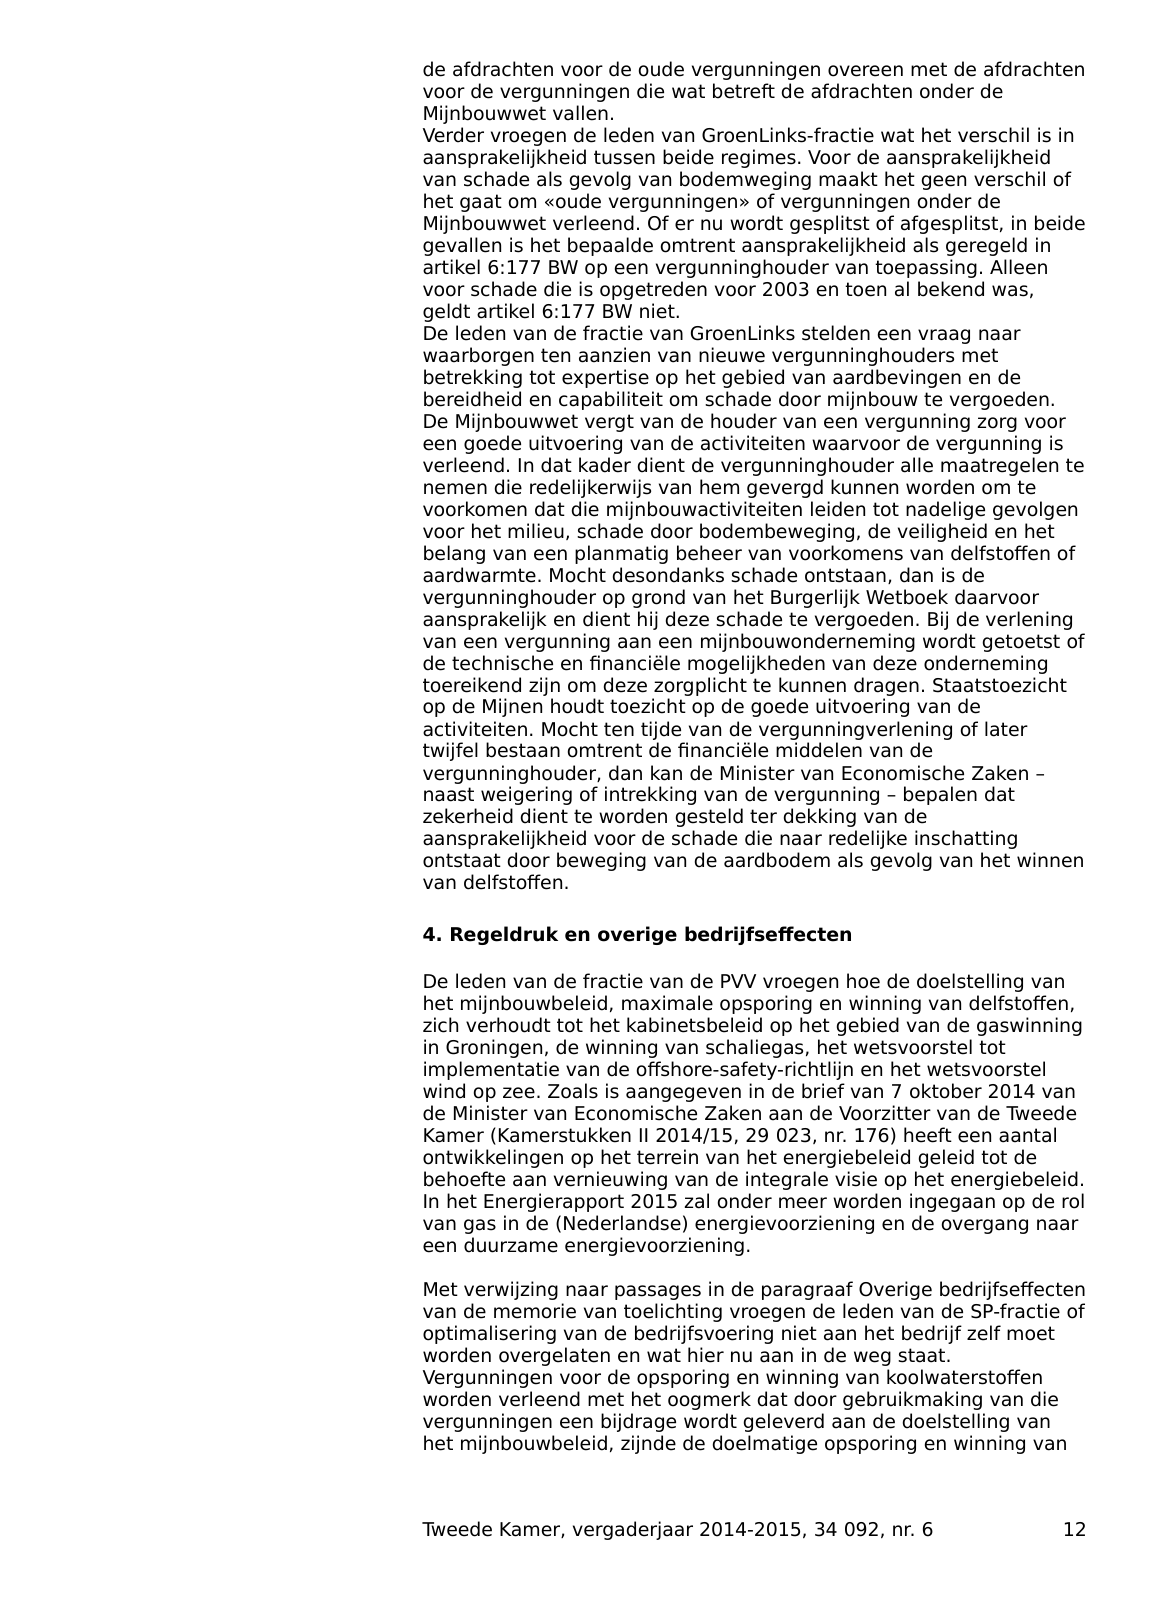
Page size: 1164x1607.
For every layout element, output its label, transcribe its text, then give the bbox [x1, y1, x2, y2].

text Met verwijzing naar passages in de paragraaf Overige bedrijfseffecten van de memorie van toelichting vroegen de leden van de SP-fractie of optimalisering van de bedrijfsvoering niet aan het bedrijf zelf moet worden overgelaten en wat hier nu aan in de weg staat. Vergunningen voor de opsporing en winning van koolwaterstoffen worden verleend met het oogmerk dat door gebruikmaking van die vergunningen een bijdrage wordt geleverd aan de doelstelling van het mijnbouwbeleid, zijnde de doelmatige opsporing en winning van [422, 1279, 1087, 1455]
text De leden van de fractie van GroenLinks stelden een vraag naar waarborgen ten aanzien van nieuwe vergunninghouders met betrekking tot expertise op het gebied van aardbevingen en de bereidheid en capabiliteit om schade door mijnbouw te vergoeden. De Mijnbouwwet vergt van de houder van een vergunning zorg voor een goede uitvoering van de activiteiten waarvoor de vergunning is verleend. In dat kader dient de vergunninghouder alle maatregelen te nemen die redelijkerwijs van hem gevergd kunnen worden om te voorkomen dat die mijnbouwactiviteiten leiden tot nadelige gevolgen voor het milieu, schade door bodembeweging, de veiligheid en het belang van een planmatig beheer van voorkomens van delfstoffen of aardwarmte. Mocht desondanks schade ontstaan, dan is de vergunninghouder op grond van het Burgerlijk Wetboek daarvoor aansprakelijk en dient hij deze schade te vergoeden. Bij de verlening van een vergunning aan een mijnbouwonderneming wordt getoetst of de technische en financiële mogelijkheden van deze onderneming toereikend zijn om deze zorgplicht te kunnen dragen. Staatstoezicht op de Mijnen houdt toezicht op de goede uitvoering van de activiteiten. Mocht ten tijde van de vergunningverlening of later twijfel bestaan omtrent de financiële middelen van de vergunninghouder, dan kan de Minister van Economische Zaken – naast weigering of intrekking van de vergunning – bepalen dat zekerheid dient te worden gesteld ter dekking van de aansprakelijkheid voor de schade die naar redelijke inschatting ontstaat door beweging van de aardbodem als gevolg van het winnen van delfstoffen. [422, 323, 1087, 894]
text de afdrachten voor de oude vergunningen overeen met de afdrachten voor de vergunningen die wat betreft de afdrachten onder de Mijnbouwwet vallen. [422, 59, 1087, 125]
text Verder vroegen de leden van GroenLinks-fractie wat het verschil is in aansprakelijkheid tussen beide regimes. Voor de aansprakelijkheid van schade als gevolg van bodemweging maakt het geen verschil of het gaat om «oude vergunningen» of vergunningen onder de Mijnbouwwet verleend. Of er nu wordt gesplitst of afgesplitst, in beide gevallen is het bepaalde omtrent aansprakelijkheid als geregeld in artikel 6:177 BW op een vergunninghouder van toepassing. Alleen voor schade die is opgetreden voor 2003 en toen al bekend was, geldt artikel 6:177 BW niet. [422, 125, 1087, 323]
text De leden van de fractie van de PVV vroegen hoe de doelstelling van het mijnbouwbeleid, maximale opsporing en winning van delfstoffen, zich verhoudt tot het kabinetsbeleid op het gebied van de gaswinning in Groningen, de winning van schaliegas, het wetsvoorstel tot implementatie van de offshore-safety-richtlijn en het wetsvoorstel wind op zee. Zoals is aangegeven in de brief van 7 oktober 2014 van de Minister van Economische Zaken aan de Voorzitter van de Tweede Kamer (Kamerstukken II 2014/15, 29 023, nr. 176) heeft een aantal ontwikkelingen op het terrein van het energiebeleid geleid tot de behoefte aan vernieuwing van de integrale visie op het energiebeleid. In het Energierapport 2015 zal onder meer worden ingegaan op de rol van gas in de (Nederlandse) energievoorziening en de overgang naar een duurzame energievoorziening. [422, 971, 1087, 1257]
subtitle 4. Regeldruk en overige bedrijfseffecten [422, 924, 1087, 946]
